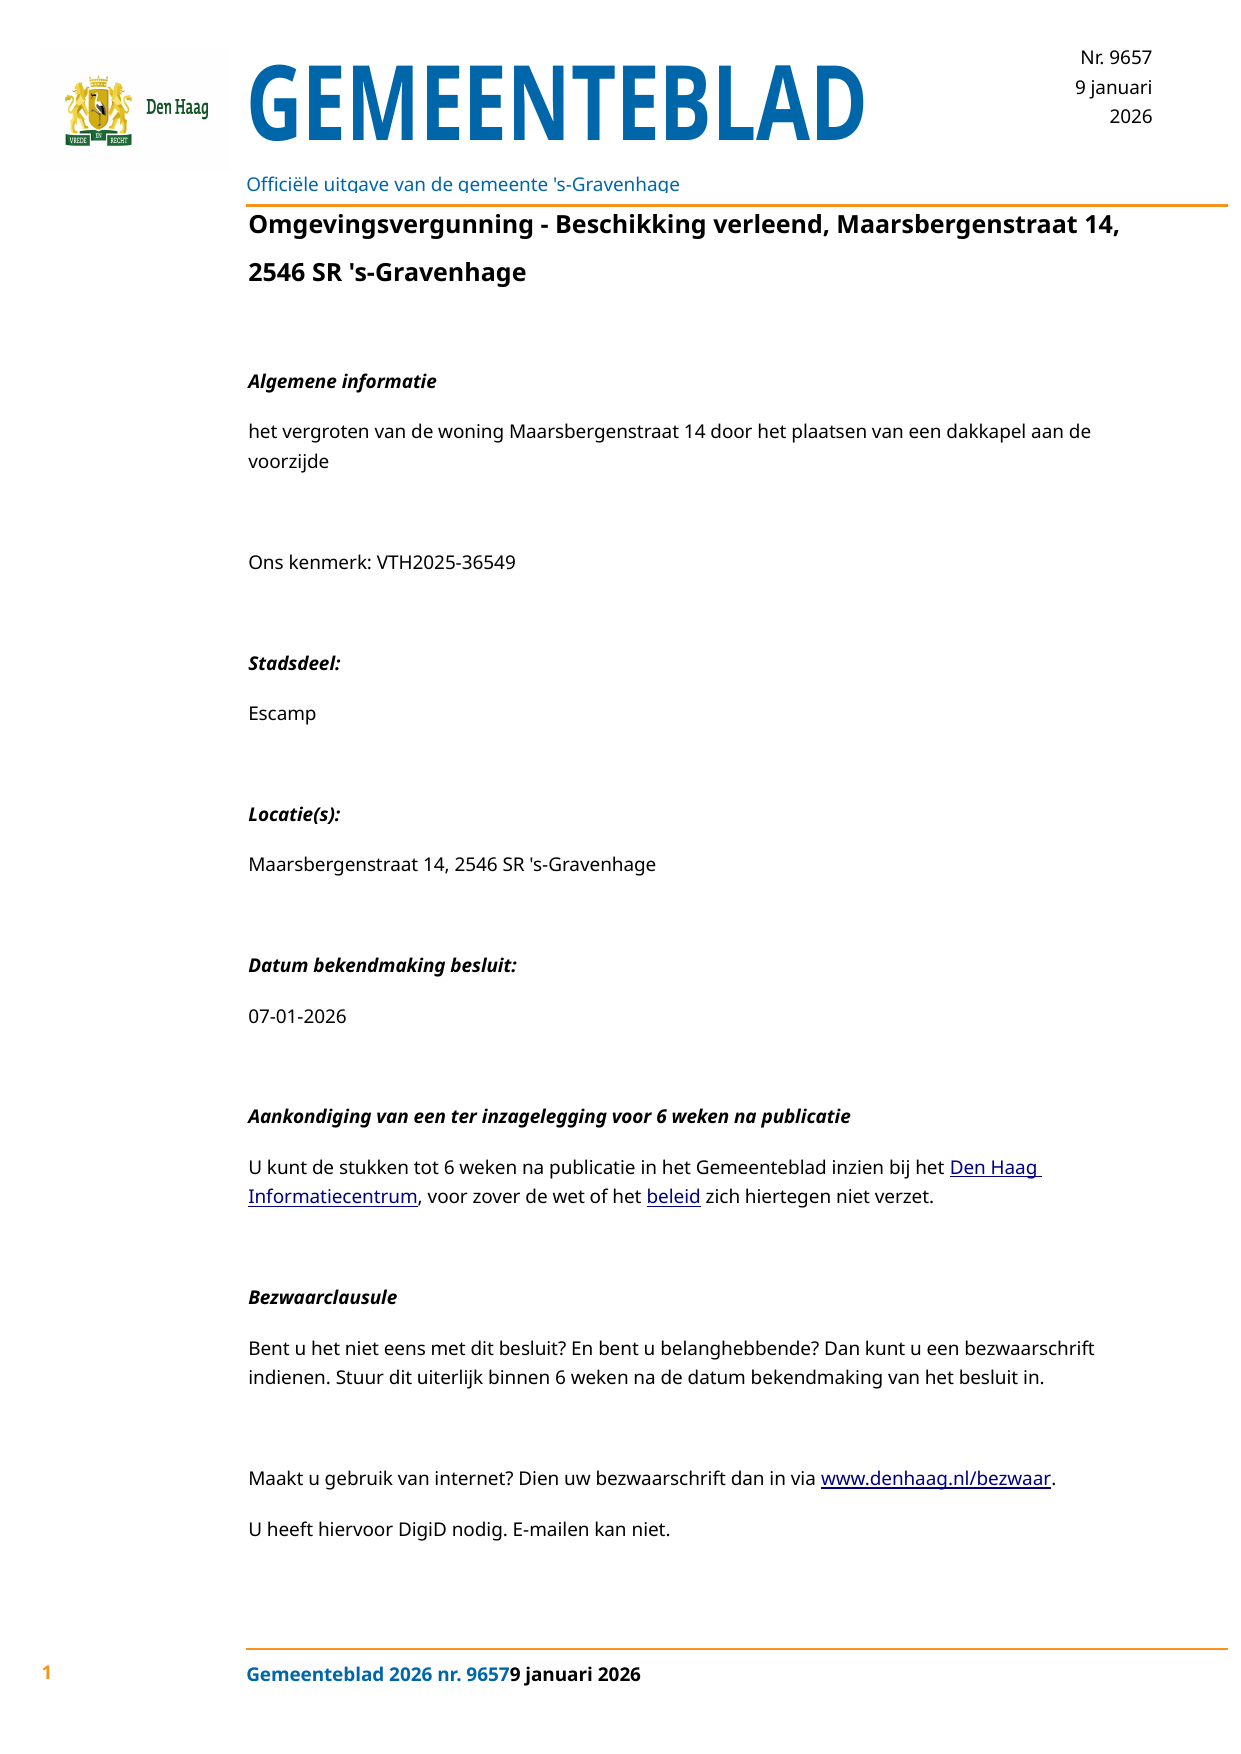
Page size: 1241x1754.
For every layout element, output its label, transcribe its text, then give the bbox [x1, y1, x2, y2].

text Maarsbergenstraat 14, 2546 SR 's-Gravenhage [248, 852, 1152, 877]
text Maakt u gebruik van internet? Dien uw bezwaarschrift dan in via www.denhaag.nl/bezwaar. [248, 1465, 1152, 1491]
text U heeft hiervoor DigiD nodig. E-mailen kan niet. [248, 1516, 1152, 1542]
text Omgevingsvergunning - Beschikking verleend, Maarsbergenstraat 14, 2546 SR 's-Gravenhage [248, 207, 1152, 288]
text Bent u het niet eens met dit besluit? En bent u belanghebbende? Dan kunt u een bezwaarschrift indienen. Stuur dit uiterlijk binnen 6 weken na de datum bekendmaking van het besluit in. [248, 1335, 1152, 1390]
text Stadsdeel: [248, 650, 1152, 676]
text Datum bekendmaking besluit: [248, 952, 1152, 978]
text Ons kenmerk: VTH2025-36549 [248, 549, 1152, 575]
text Bezwaarclausule [248, 1284, 1152, 1310]
text U kunt de stukken tot 6 weken na publicatie in het Gemeenteblad inzien bij het Den Haag Informatiecentrum, voor zover de wet of het beleid zich hiertegen niet verzet. [248, 1154, 1152, 1209]
picture [41, 47, 231, 172]
text Aankondiging van een ter inzagelegging voor 6 weken na publicatie [248, 1104, 1152, 1129]
text Algemene informatie [248, 368, 1152, 394]
text Locatie(s): [248, 801, 1152, 827]
text Escamp [248, 700, 1152, 726]
text 07-01-2026 [248, 1003, 1152, 1029]
text het vergroten van de woning Maarsbergenstraat 14 door het plaatsen van een dakkapel aan de voorzijde [248, 419, 1152, 474]
